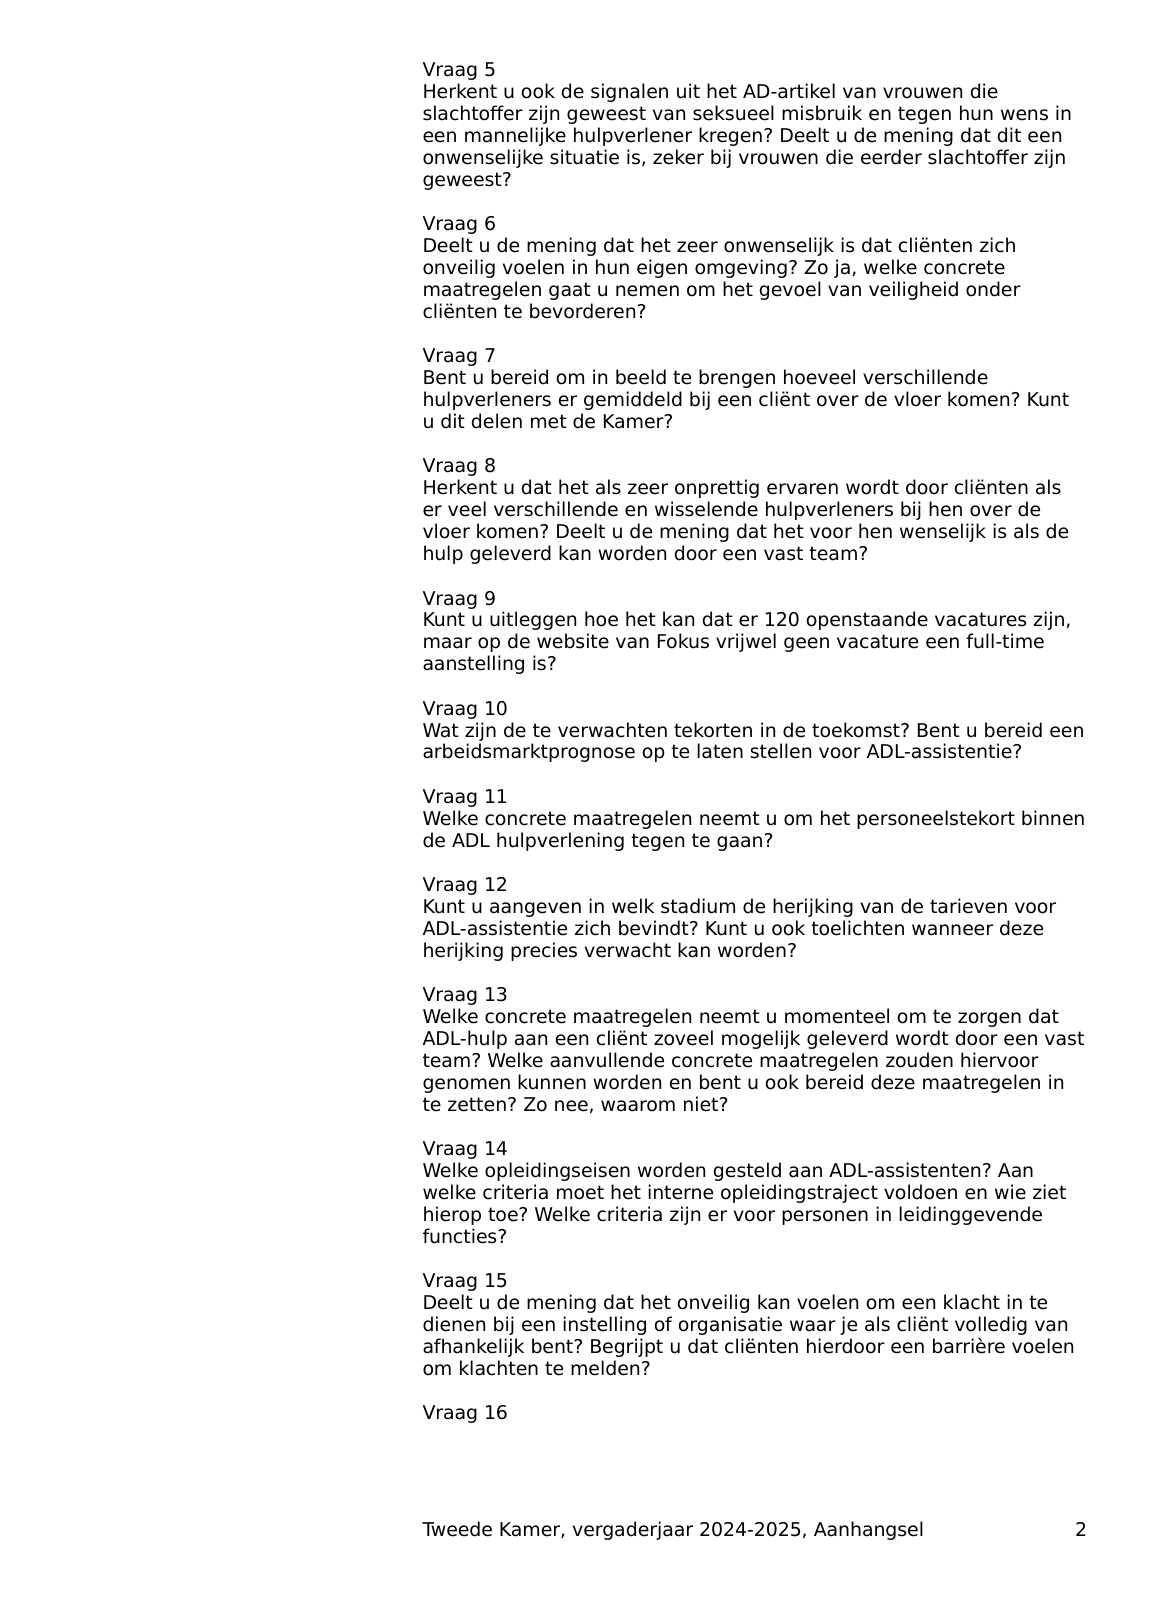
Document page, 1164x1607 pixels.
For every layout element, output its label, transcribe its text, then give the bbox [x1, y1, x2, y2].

text Vraag 15 [422, 1270, 1087, 1292]
text Herkent u dat het als zeer onprettig ervaren wordt door cliënten als er veel verschillende en wisselende hulpverleners bij hen over de vloer komen? Deelt u de mening dat het voor hen wenselijk is als de hulp geleverd kan worden door een vast team? [422, 477, 1087, 565]
text Kunt u aangeven in welk stadium de herijking van de tarieven voor ADL-assistentie zich bevindt? Kunt u ook toelichten wanneer deze herijking precies verwacht kan worden? [422, 896, 1087, 962]
text Vraag 8 [422, 455, 1087, 477]
text Wat zijn de te verwachten tekorten in de toekomst? Bent u bereid een arbeidsmarktprognose op te laten stellen voor ADL-assistentie? [422, 719, 1087, 763]
text Vraag 7 [422, 345, 1087, 367]
text Herkent u ook de signalen uit het AD-artikel van vrouwen die slachtoffer zijn geweest van seksueel misbruik en tegen hun wens in een mannelijke hulpverlener kregen? Deelt u de mening dat dit een onwenselijke situatie is, zeker bij vrouwen die eerder slachtoffer zijn geweest? [422, 81, 1087, 191]
text Vraag 14 [422, 1138, 1087, 1160]
text Vraag 10 [422, 697, 1087, 719]
text Deelt u de mening dat het onveilig kan voelen om een klacht in te dienen bij een instelling of organisatie waar je als cliënt volledig van afhankelijk bent? Begrijpt u dat cliënten hierdoor een barrière voelen om klachten te melden? [422, 1292, 1087, 1380]
text Bent u bereid om in beeld te brengen hoeveel verschillende hulpverleners er gemiddeld bij een cliënt over de vloer komen? Kunt u dit delen met de Kamer? [422, 367, 1087, 433]
text Welke concrete maatregelen neemt u momenteel om te zorgen dat ADL-hulp aan een cliënt zoveel mogelijk geleverd wordt door een vast team? Welke aanvullende concrete maatregelen zouden hiervoor genomen kunnen worden en bent u ook bereid deze maatregelen in te zetten? Zo nee, waarom niet? [422, 1006, 1087, 1116]
text Welke concrete maatregelen neemt u om het personeelstekort binnen de ADL hulpverlening tegen te gaan? [422, 808, 1087, 852]
text Vraag 6 [422, 213, 1087, 235]
text Deelt u de mening dat het zeer onwenselijk is dat cliënten zich onveilig voelen in hun eigen omgeving? Zo ja, welke concrete maatregelen gaat u nemen om het gevoel van veiligheid onder cliënten te bevorderen? [422, 235, 1087, 323]
text Kunt u uitleggen hoe het kan dat er 120 openstaande vacatures zijn, maar op de website van Fokus vrijwel geen vacature een full-time aanstelling is? [422, 609, 1087, 675]
text Vraag 11 [422, 786, 1087, 808]
text Vraag 16 [422, 1402, 1087, 1424]
text Vraag 12 [422, 874, 1087, 896]
text Vraag 5 [422, 59, 1087, 81]
text Welke opleidingseisen worden gesteld aan ADL-assistenten? Aan welke criteria moet het interne opleidingstraject voldoen en wie ziet hierop toe? Welke criteria zijn er voor personen in leidinggevende functies? [422, 1160, 1087, 1248]
text Vraag 9 [422, 587, 1087, 609]
text Vraag 13 [422, 984, 1087, 1006]
